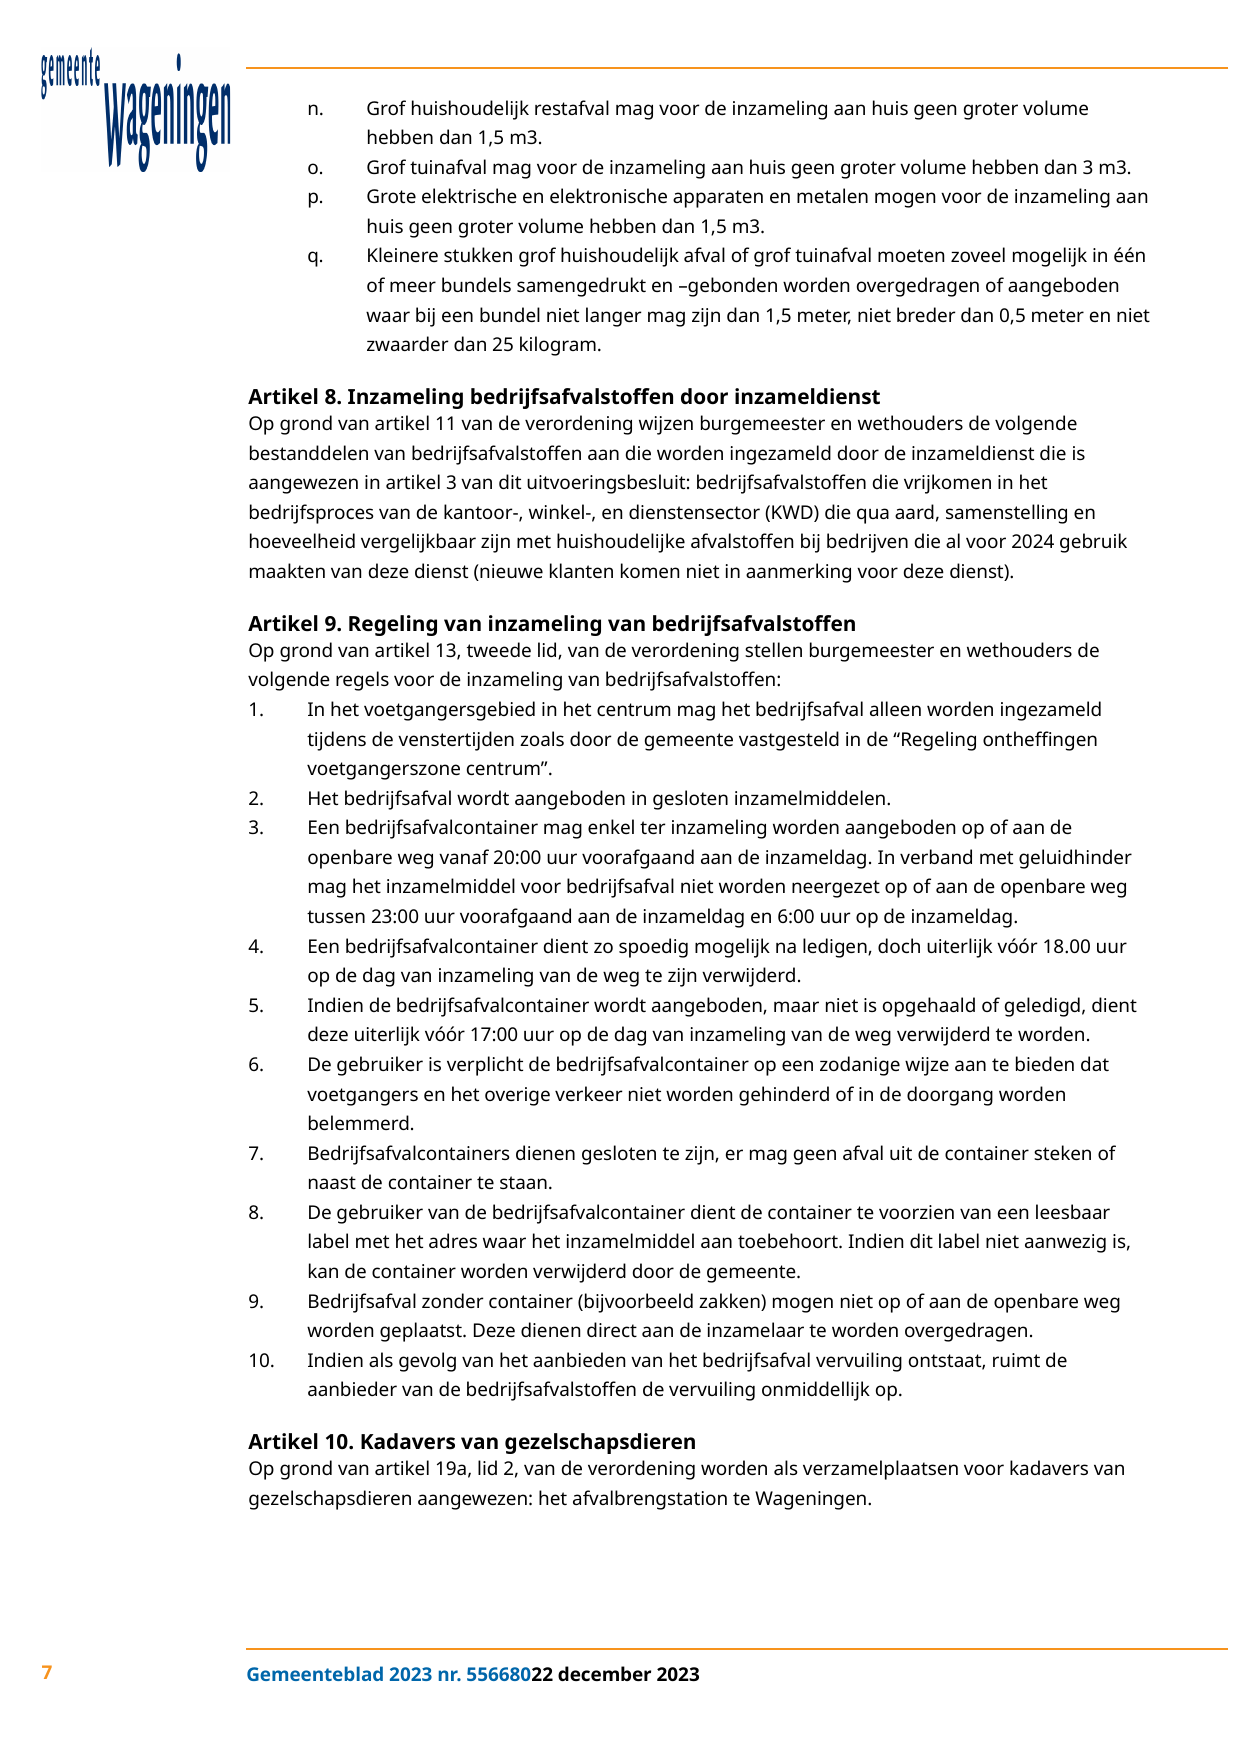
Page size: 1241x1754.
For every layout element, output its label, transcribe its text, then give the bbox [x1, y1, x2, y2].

text Op grond van artikel 19a, lid 2, van de verordening worden als verzamelplaatsen voor kadavers van gezelschapsdieren aangewezen: het afvalbrengstation te Wageningen. [248, 1456, 1152, 1511]
list Een bedrijfsafvalcontainer dient zo spoedig mogelijk na ledigen, doch uiterlijk vóór 18.00 uur op de dag van inzameling van de weg te zijn verwijderd. [248, 933, 1152, 988]
list Kleinere stukken grof huishoudelijk afval of grof tuinafval moeten zoveel mogelijk in één of meer bundels samengedrukt en –gebonden worden overgedragen of aangeboden waar bij een bundel niet langer mag zijn dan 1,5 meter, niet breder dan 0,5 meter en niet zwaarder dan 25 kilogram. [307, 243, 1152, 357]
list De gebruiker is verplicht de bedrijfsafvalcontainer op een zodanige wijze aan te bieden dat voetgangers en het overige verkeer niet worden gehinderd of in de doorgang worden belemmerd. [248, 1051, 1152, 1136]
list Indien de bedrijfsafvalcontainer wordt aangeboden, maar niet is opgehaald of geledigd, dient deze uiterlijk vóór 17:00 uur op de dag van inzameling van de weg verwijderd te worden. [248, 992, 1152, 1047]
text Artikel 9. Regeling van inzameling van bedrijfsafvalstoffen [248, 609, 1152, 637]
text Artikel 8. Inzameling bedrijfsafvalstoffen door inzameldienst [248, 382, 1152, 410]
list In het voetgangersgebied in het centrum mag het bedrijfsafval alleen worden ingezameld tijdens de venstertijden zoals door de gemeente vastgesteld in de “Regeling ontheffingen voetgangerszone centrum”. [248, 696, 1152, 781]
list Een bedrijfsafvalcontainer mag enkel ter inzameling worden aangeboden op of aan de openbare weg vanaf 20:00 uur voorafgaand aan de inzameldag. In verband met geluidhinder mag het inzamelmiddel voor bedrijfsafval niet worden neergezet op of aan de openbare weg tussen 23:00 uur voorafgaand aan de inzameldag en 6:00 uur op de inzameldag. [248, 814, 1152, 929]
list Indien als gevolg van het aanbieden van het bedrijfsafval vervuiling ontstaat, ruimt de aanbieder van de bedrijfsafvalstoffen de vervuiling onmiddellijk op. [248, 1347, 1152, 1402]
text Op grond van artikel 11 van de verordening wijzen burgemeester en wethouders de volgende bestanddelen van bedrijfsafvalstoffen aan die worden ingezameld door de inzameldienst die is aangewezen in artikel 3 van dit uitvoeringsbesluit: bedrijfsafvalstoffen die vrijkomen in het bedrijfsproces van de kantoor-, winkel-, en dienstensector (KWD) die qua aard, samenstelling en hoeveelheid vergelijkbaar zijn met huishoudelijke afvalstoffen bij bedrijven die al voor 2024 gebruik maakten van deze dienst (nieuwe klanten komen niet in aanmerking voor deze dienst). [248, 410, 1152, 584]
list De gebruiker van de bedrijfsafvalcontainer dient de container te voorzien van een leesbaar label met het adres waar het inzamelmiddel aan toebehoort. Indien dit label niet aanwezig is, kan de container worden verwijderd door de gemeente. [248, 1199, 1152, 1284]
list Grof tuinafval mag voor de inzameling aan huis geen groter volume hebben dan 3 m3. [307, 154, 1152, 180]
list Grote elektrische en elektronische apparaten en metalen mogen voor de inzameling aan huis geen groter volume hebben dan 1,5 m3. [307, 183, 1152, 239]
list Bedrijfsafval zonder container (bijvoorbeeld zakken) mogen niet op of aan de openbare weg worden geplaatst. Deze dienen direct aan de inzamelaar te worden overgedragen. [248, 1288, 1152, 1343]
picture [41, 47, 231, 172]
list Grof huishoudelijk restafval mag voor de inzameling aan huis geen groter volume hebben dan 1,5 m3. [307, 95, 1152, 150]
text Artikel 10. Kadavers van gezelschapsdieren [248, 1427, 1152, 1456]
list Het bedrijfsafval wordt aangeboden in gesloten inzamelmiddelen. [248, 785, 1152, 811]
text Op grond van artikel 13, tweede lid, van de verordening stellen burgemeester en wethouders de volgende regels voor de inzameling van bedrijfsafvalstoffen: [248, 637, 1152, 692]
list Bedrijfsafvalcontainers dienen gesloten te zijn, er mag geen afval uit de container steken of naast de container te staan. [248, 1140, 1152, 1195]
